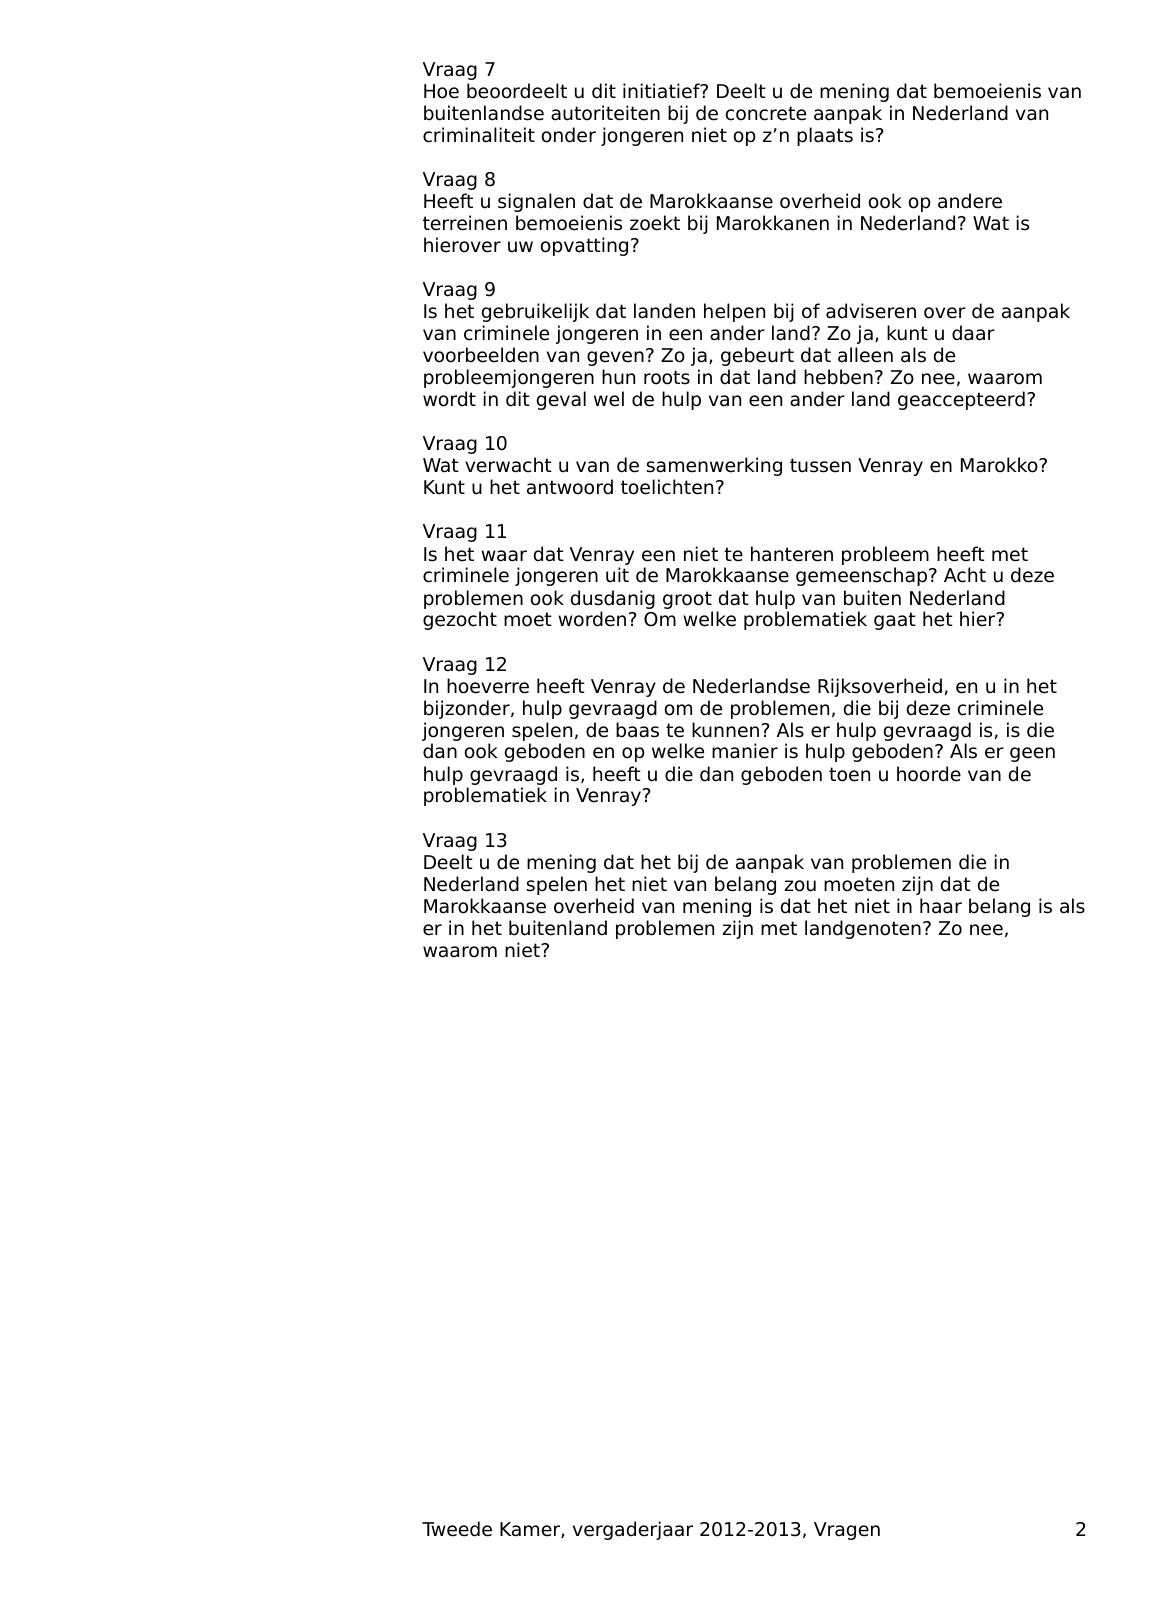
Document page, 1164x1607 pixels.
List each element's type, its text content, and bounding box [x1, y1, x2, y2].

text In hoeverre heeft Venray de Nederlandse Rijksoverheid, en u in het bijzonder, hulp gevraagd om de problemen, die bij deze criminele jongeren spelen, de baas te kunnen? Als er hulp gevraagd is, is die dan ook geboden en op welke manier is hulp geboden? Als er geen hulp gevraagd is, heeft u die dan geboden toen u hoorde van de problematiek in Venray? [422, 676, 1087, 807]
text Vraag 7 [422, 59, 1087, 81]
text Vraag 9 [422, 279, 1087, 301]
text Vraag 10 [422, 433, 1087, 455]
text Deelt u de mening dat het bij de aanpak van problemen die in Nederland spelen het niet van belang zou moeten zijn dat de Marokkaanse overheid van mening is dat het niet in haar belang is als er in het buitenland problemen zijn met landgenoten? Zo nee, waarom niet? [422, 852, 1087, 961]
text Vraag 11 [422, 521, 1087, 543]
text Vraag 12 [422, 653, 1087, 676]
text Is het waar dat Venray een niet te hanteren probleem heeft met criminele jongeren uit de Marokkaanse gemeenschap? Acht u deze problemen ook dusdanig groot dat hulp van buiten Nederland gezocht moet worden? Om welke problematiek gaat het hier? [422, 543, 1087, 631]
text Vraag 13 [422, 829, 1087, 852]
text Hoe beoordeelt u dit initiatief? Deelt u de mening dat bemoeienis van buitenlandse autoriteiten bij de concrete aanpak in Nederland van criminaliteit onder jongeren niet op z’n plaats is? [422, 81, 1087, 147]
text Vraag 8 [422, 169, 1087, 191]
text Wat verwacht u van de samenwerking tussen Venray en Marokko? Kunt u het antwoord toelichten? [422, 455, 1087, 499]
text Heeft u signalen dat de Marokkaanse overheid ook op andere terreinen bemoeienis zoekt bij Marokkanen in Nederland? Wat is hierover uw opvatting? [422, 191, 1087, 257]
text Is het gebruikelijk dat landen helpen bij of adviseren over de aanpak van criminele jongeren in een ander land? Zo ja, kunt u daar voorbeelden van geven? Zo ja, gebeurt dat alleen als de probleemjongeren hun roots in dat land hebben? Zo nee, waarom wordt in dit geval wel de hulp van een ander land geaccepteerd? [422, 301, 1087, 411]
